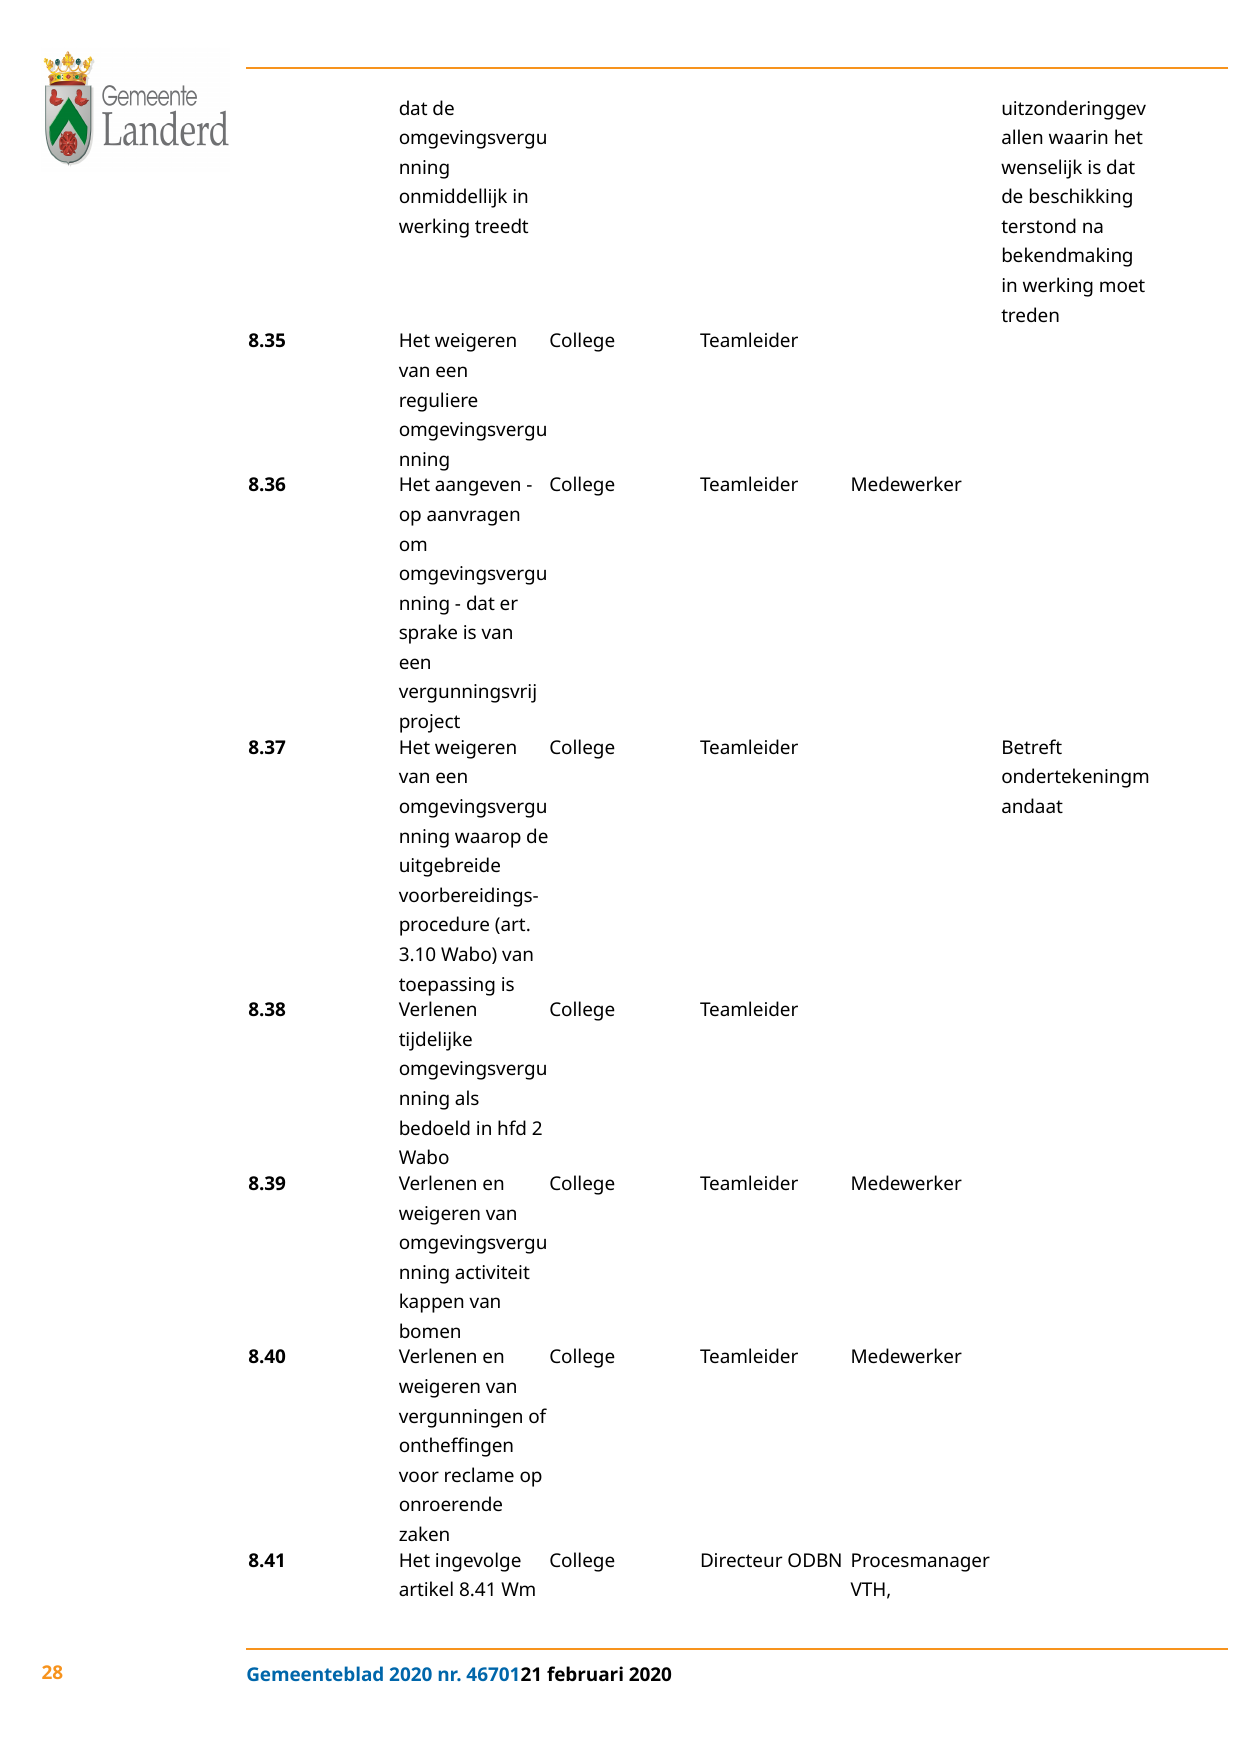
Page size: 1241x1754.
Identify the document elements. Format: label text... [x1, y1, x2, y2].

table_cell [850, 996, 1001, 1170]
table_cell Medewerker [850, 1344, 1001, 1547]
table_cell Teamleider [700, 328, 850, 472]
table_cell Betreft ondertekeningmandaat [1001, 734, 1152, 996]
table_cell College [549, 996, 700, 1170]
table_cell [850, 734, 1001, 996]
table_cell Het ingevolge artikel 8.41 Wm [399, 1547, 549, 1602]
table_cell [850, 95, 1001, 328]
table_cell College [549, 328, 700, 472]
table_cell Het weigeren van een reguliere omgevingsvergunning [399, 328, 549, 472]
table_cell [549, 95, 700, 328]
table_cell College [549, 734, 700, 996]
table_cell Teamleider [700, 1170, 850, 1344]
table_cell Medewerker [850, 1170, 1001, 1344]
table_cell dat de omgevingsvergunning onmiddellijk in werking treedt [399, 95, 549, 328]
table_cell Teamleider [700, 472, 850, 734]
picture [41, 47, 231, 172]
table_cell Directeur ODBN [700, 1547, 850, 1602]
table_cell [1001, 1344, 1152, 1547]
table_cell Teamleider [700, 734, 850, 996]
table_cell [1001, 996, 1152, 1170]
table_cell Het weigeren van een omgevingsvergunning waarop de uitgebreide voorbereidings-procedure (art. 3.10 Wabo) van toepassing is [399, 734, 549, 996]
table_cell Teamleider [700, 996, 850, 1170]
table_cell Teamleider [700, 1344, 850, 1547]
table_cell [700, 95, 850, 328]
table_cell uitzonderinggevallen waarin het wenselijk is dat de beschikking terstond na bekendmaking in werking moet treden [1001, 95, 1152, 328]
table_cell College [549, 472, 700, 734]
table_cell Het aangeven - op aanvragen om omgevingsvergunning - dat er sprake is van een vergunningsvrij project [399, 472, 549, 734]
table_cell [1001, 1170, 1152, 1344]
table_cell 8.36 [248, 472, 398, 734]
table_cell 8.40 [248, 1344, 398, 1547]
table_cell [248, 95, 398, 328]
table_cell [1001, 472, 1152, 734]
table_cell College [549, 1170, 700, 1344]
table_cell 8.35 [248, 328, 398, 472]
table_cell Verlenen en weigeren van vergunningen of ontheffingen voor reclame op onroerende zaken [399, 1344, 549, 1547]
table_cell [1001, 328, 1152, 472]
table_cell 8.41 [248, 1547, 398, 1602]
table_cell Verlenen tijdelijke omgevingsvergunning als bedoeld in hfd 2 Wabo [399, 996, 549, 1170]
table_cell [850, 328, 1001, 472]
table_cell College [549, 1547, 700, 1602]
table_cell Verlenen en weigeren van omgevingsvergunning activiteit kappen van bomen [399, 1170, 549, 1344]
table_cell Medewerker [850, 472, 1001, 734]
table_cell 8.37 [248, 734, 398, 996]
table_cell Procesmanager VTH, [850, 1547, 1001, 1602]
table_cell 8.39 [248, 1170, 398, 1344]
table_cell [1001, 1547, 1152, 1602]
table_cell College [549, 1344, 700, 1547]
table_cell 8.38 [248, 996, 398, 1170]
